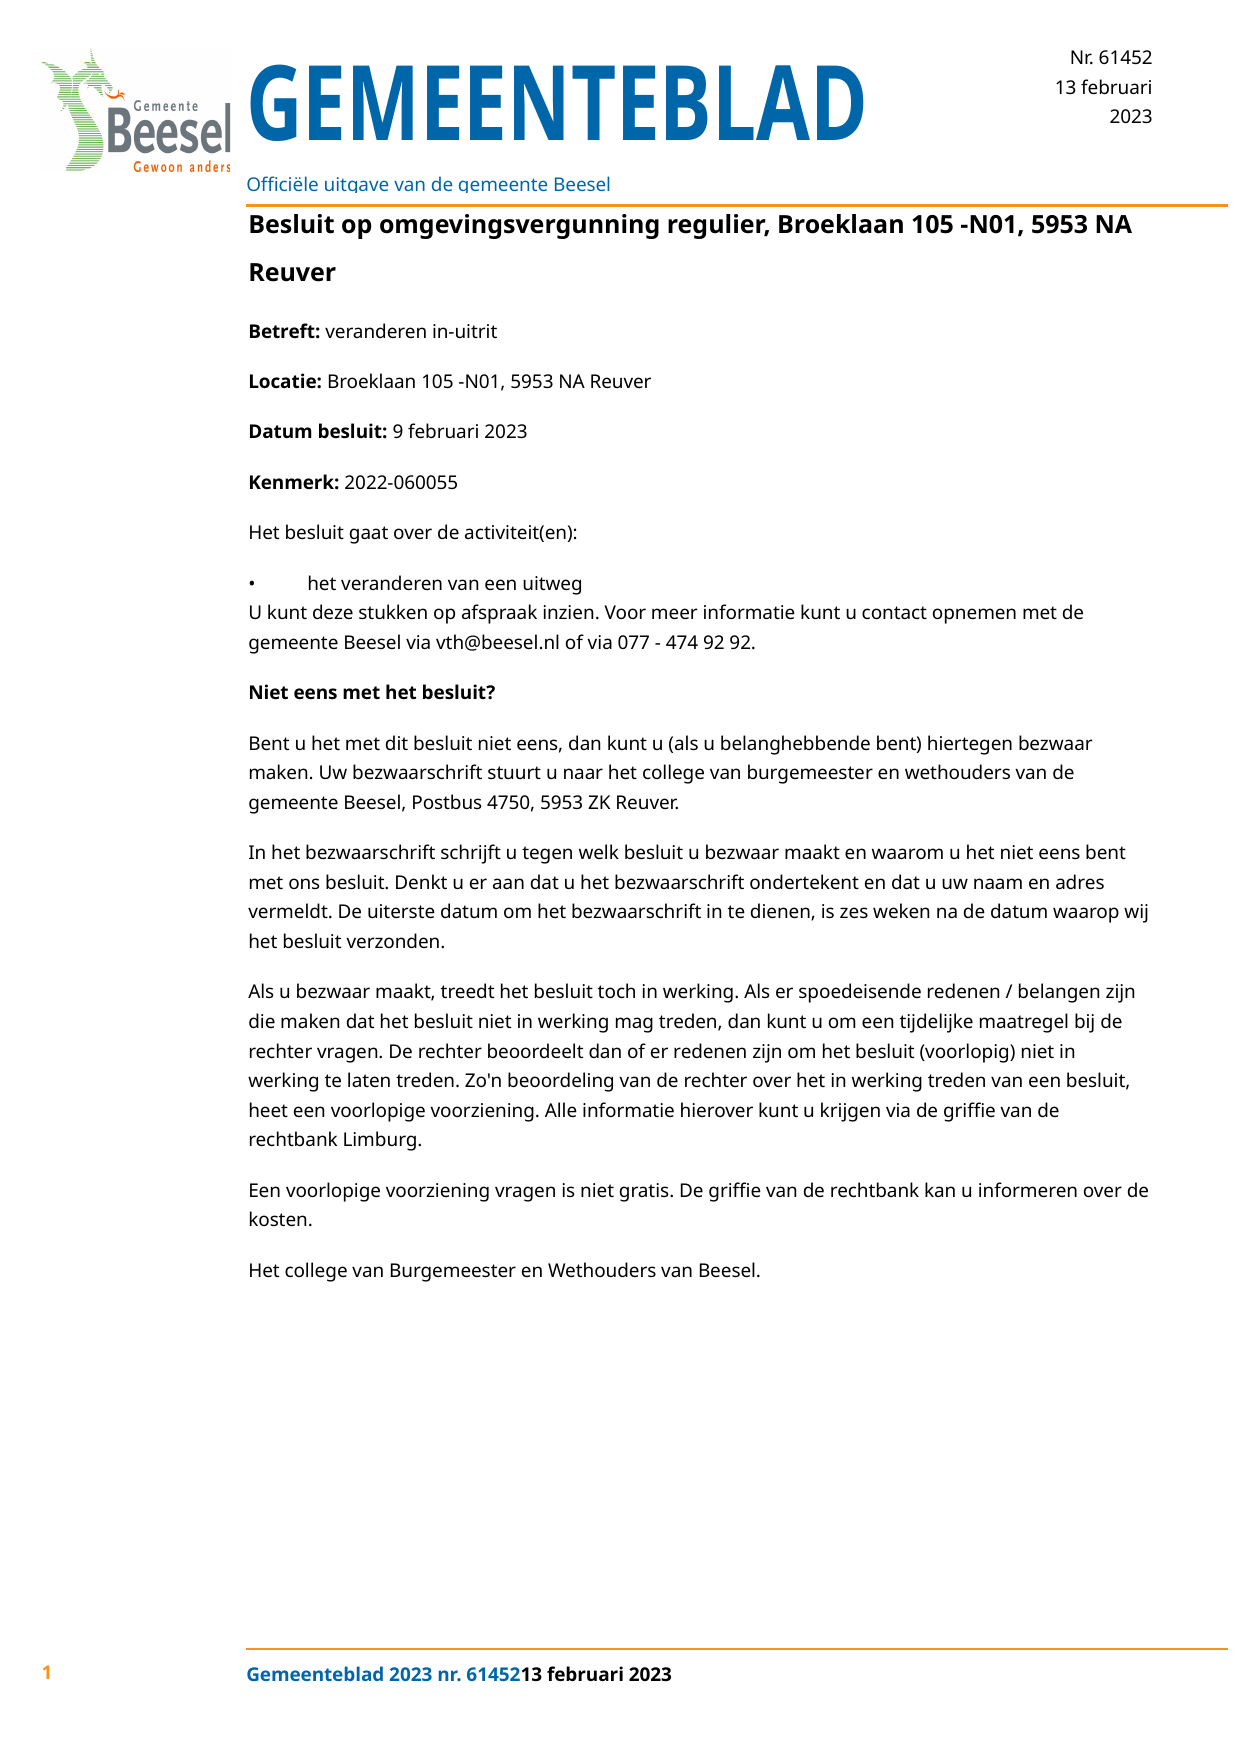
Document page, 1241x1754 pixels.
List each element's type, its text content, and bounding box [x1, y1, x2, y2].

text Bent u het met dit besluit niet eens, dan kunt u (als u belanghebbende bent) hiertegen bezwaar maken. Uw bezwaarschrift stuurt u naar het college van burgemeester en wethouders van de gemeente Beesel, Postbus 4750, 5953 ZK Reuver. [248, 730, 1152, 815]
text Kenmerk: 2022-060055 [248, 469, 1152, 495]
text Betreft: veranderen in-uitrit [248, 318, 1152, 344]
text Locatie: Broeklaan 105 -N01, 5953 NA Reuver [248, 368, 1152, 394]
text Een voorlopige voorziening vragen is niet gratis. De griffie van de rechtbank kan u informeren over de kosten. [248, 1177, 1152, 1232]
text U kunt deze stukken op afspraak inzien. Voor meer informatie kunt u contact opnemen met de gemeente Beesel via vth@beesel.nl of via 077 - 474 92 92. [248, 599, 1152, 655]
text Datum besluit: 9 februari 2023 [248, 419, 1152, 444]
picture [41, 47, 231, 172]
text Niet eens met het besluit? [248, 679, 1152, 705]
text Besluit op omgevingsvergunning regulier, Broeklaan 105 -N01, 5953 NA Reuver [248, 207, 1152, 288]
list het veranderen van een uitweg [248, 570, 1152, 596]
text Het college van Burgemeester en Wethouders van Beesel. [248, 1257, 1152, 1283]
text Als u bezwaar maakt, treedt het besluit toch in werking. Als er spoedeisende redenen / belangen zijn die maken dat het besluit niet in werking mag treden, dan kunt u om een tijdelijke maatregel bij de rechter vragen. De rechter beoordeelt dan of er redenen zijn om het besluit (voorlopig) niet in werking te laten treden. Zo'n beoordeling van de rechter over het in werking treden van een besluit, heet een voorlopige voorziening. Alle informatie hierover kunt u krijgen via de griffie van de rechtbank Limburg. [248, 979, 1152, 1152]
text Het besluit gaat over de activiteit(en): [248, 519, 1152, 545]
text In het bezwaarschrift schrijft u tegen welk besluit u bezwaar maakt en waarom u het niet eens bent met ons besluit. Denkt u er aan dat u het bezwaarschrift ondertekent en dat u uw naam en adres vermeldt. De uiterste datum om het bezwaarschrift in te dienen, is zes weken na de datum waarop wij het besluit verzonden. [248, 839, 1152, 954]
